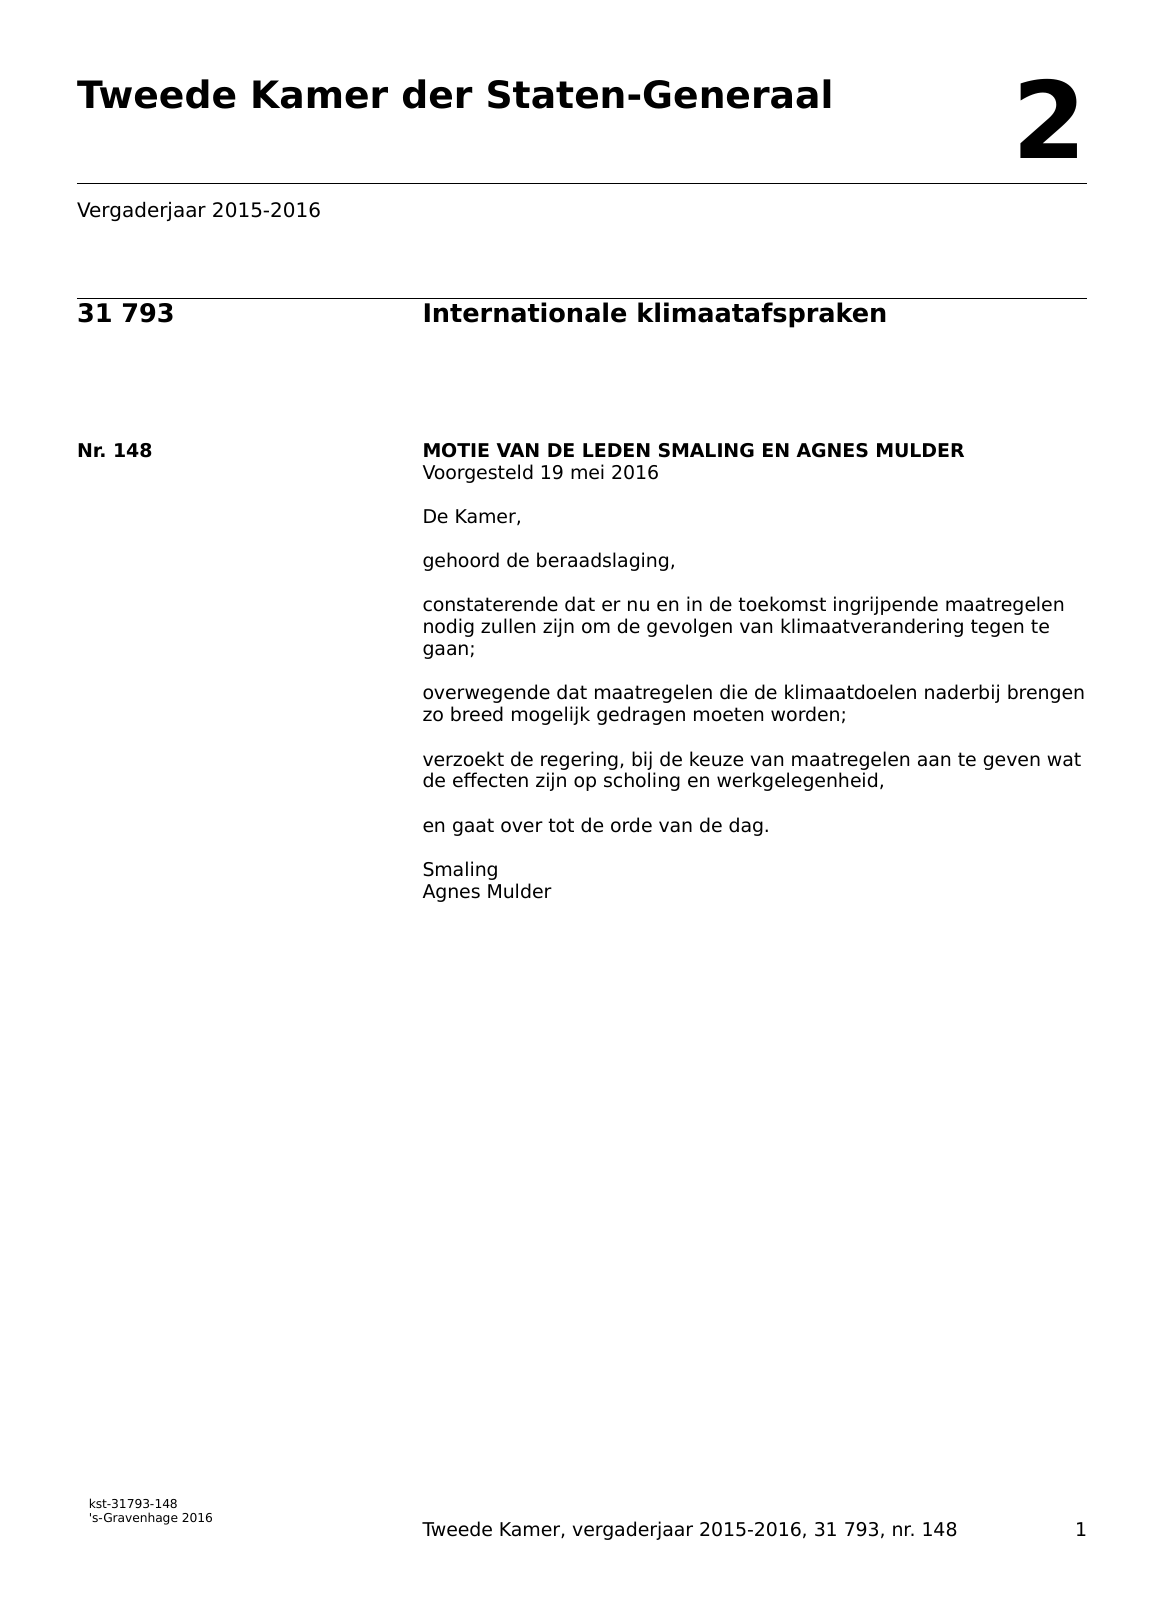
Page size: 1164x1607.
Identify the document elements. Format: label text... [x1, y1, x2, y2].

text Voorgesteld 19 mei 2016 [422, 462, 1087, 484]
subtitle 31 793 Internationale klimaatafspraken [77, 299, 1087, 329]
subtitle Nr. 148 MOTIE VAN DE LEDEN SMALING EN AGNES MULDER [77, 440, 1087, 462]
text 's-Gravenhage 2016 [88, 1511, 323, 1525]
text overwegende dat maatregelen die de klimaatdoelen naderbij brengen zo breed mogelijk gedragen moeten worden; [422, 682, 1087, 726]
text Smaling [422, 859, 1087, 881]
text kst-31793-148 [88, 1497, 323, 1511]
table_header Tweede Kamer der Staten-Generaal [77, 59, 886, 183]
text en gaat over tot de orde van de dag. [422, 814, 1087, 837]
table_cell Vergaderjaar 2015-2016 [77, 184, 1087, 298]
text gehoord de beraadslaging, [422, 550, 1087, 572]
table_header 2 [886, 59, 1087, 183]
text verzoekt de regering, bij de keuze van maatregelen aan te geven wat de effecten zijn op scholing en werkgelegenheid, [422, 748, 1087, 792]
text constaterende dat er nu en in de toekomst ingrijpende maatregelen nodig zullen zijn om de gevolgen van klimaatverandering tegen te gaan; [422, 594, 1087, 660]
text Agnes Mulder [422, 881, 1087, 903]
text De Kamer, [422, 506, 1087, 528]
